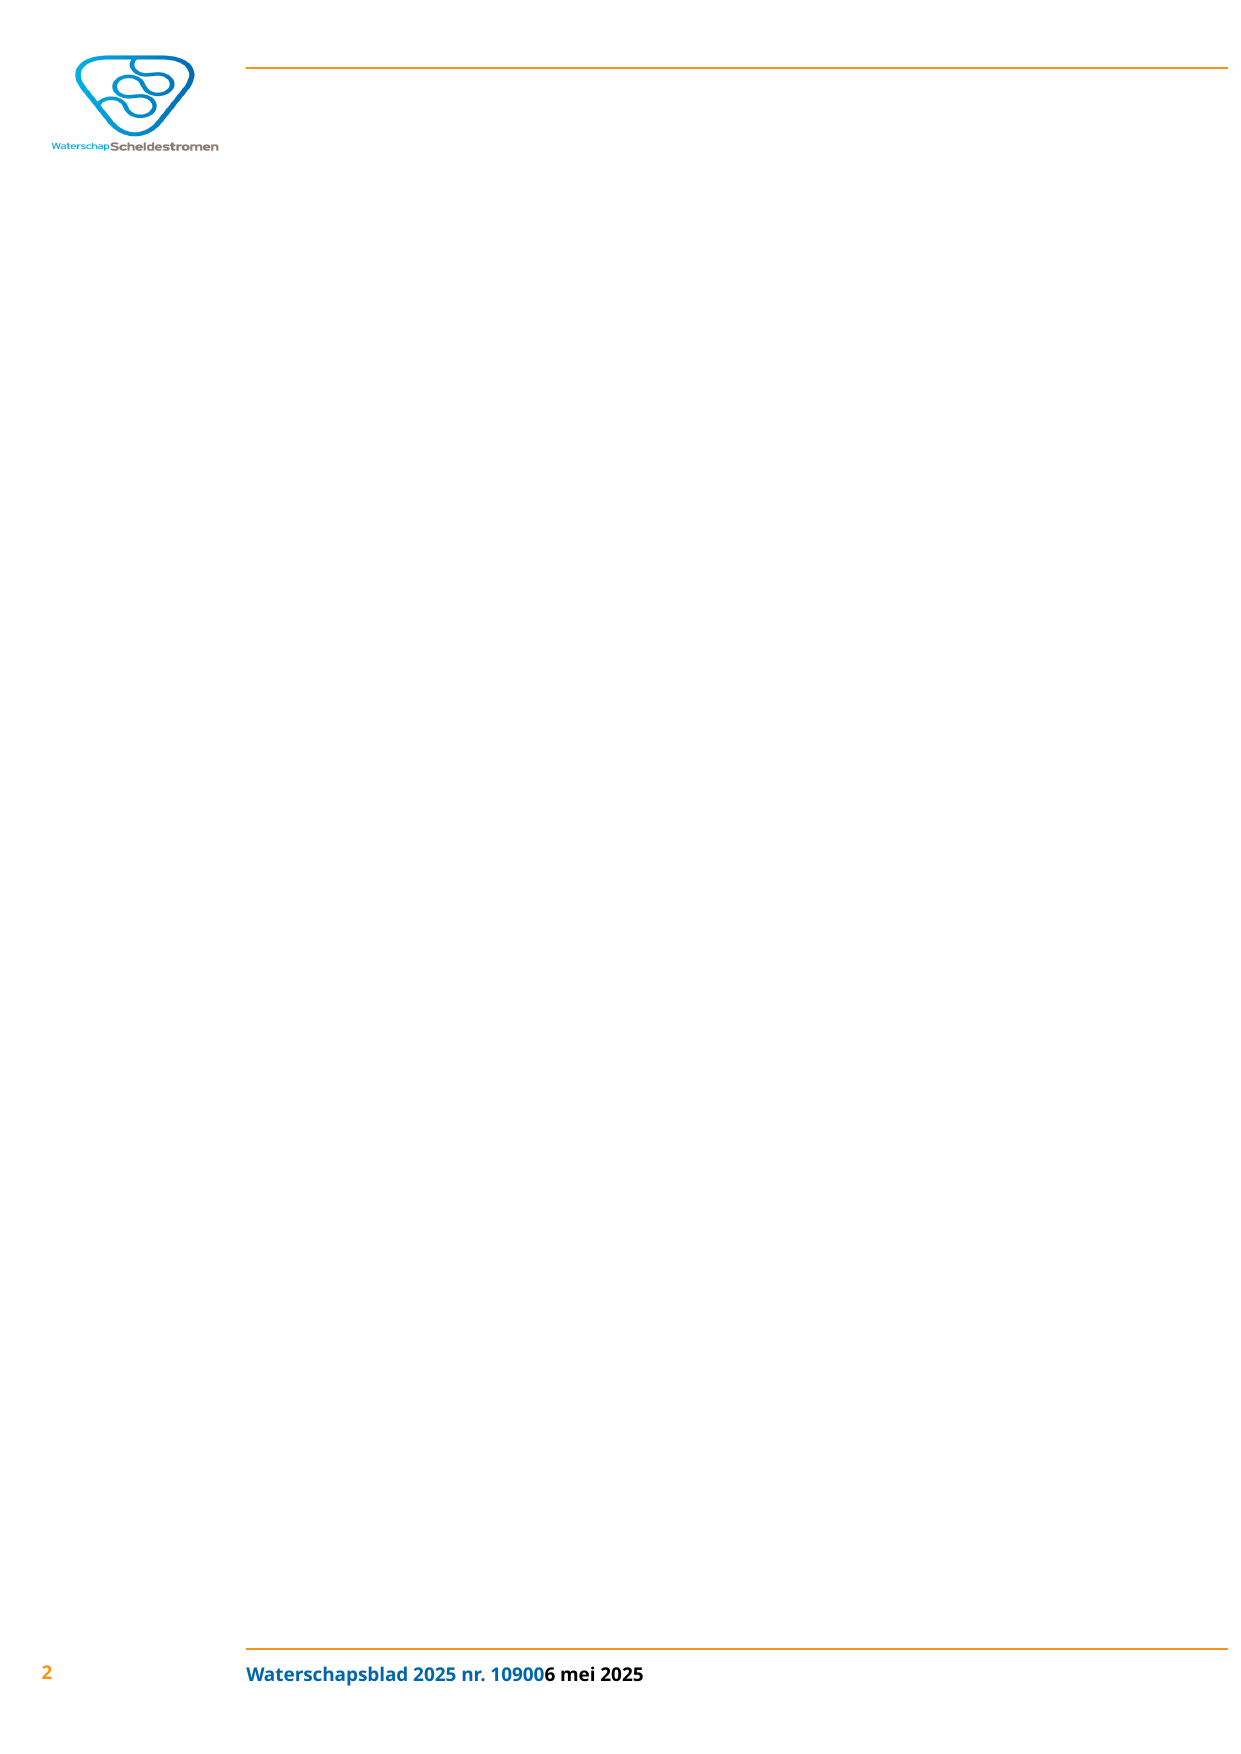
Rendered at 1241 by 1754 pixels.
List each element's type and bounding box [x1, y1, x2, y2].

picture [41, 47, 231, 172]
